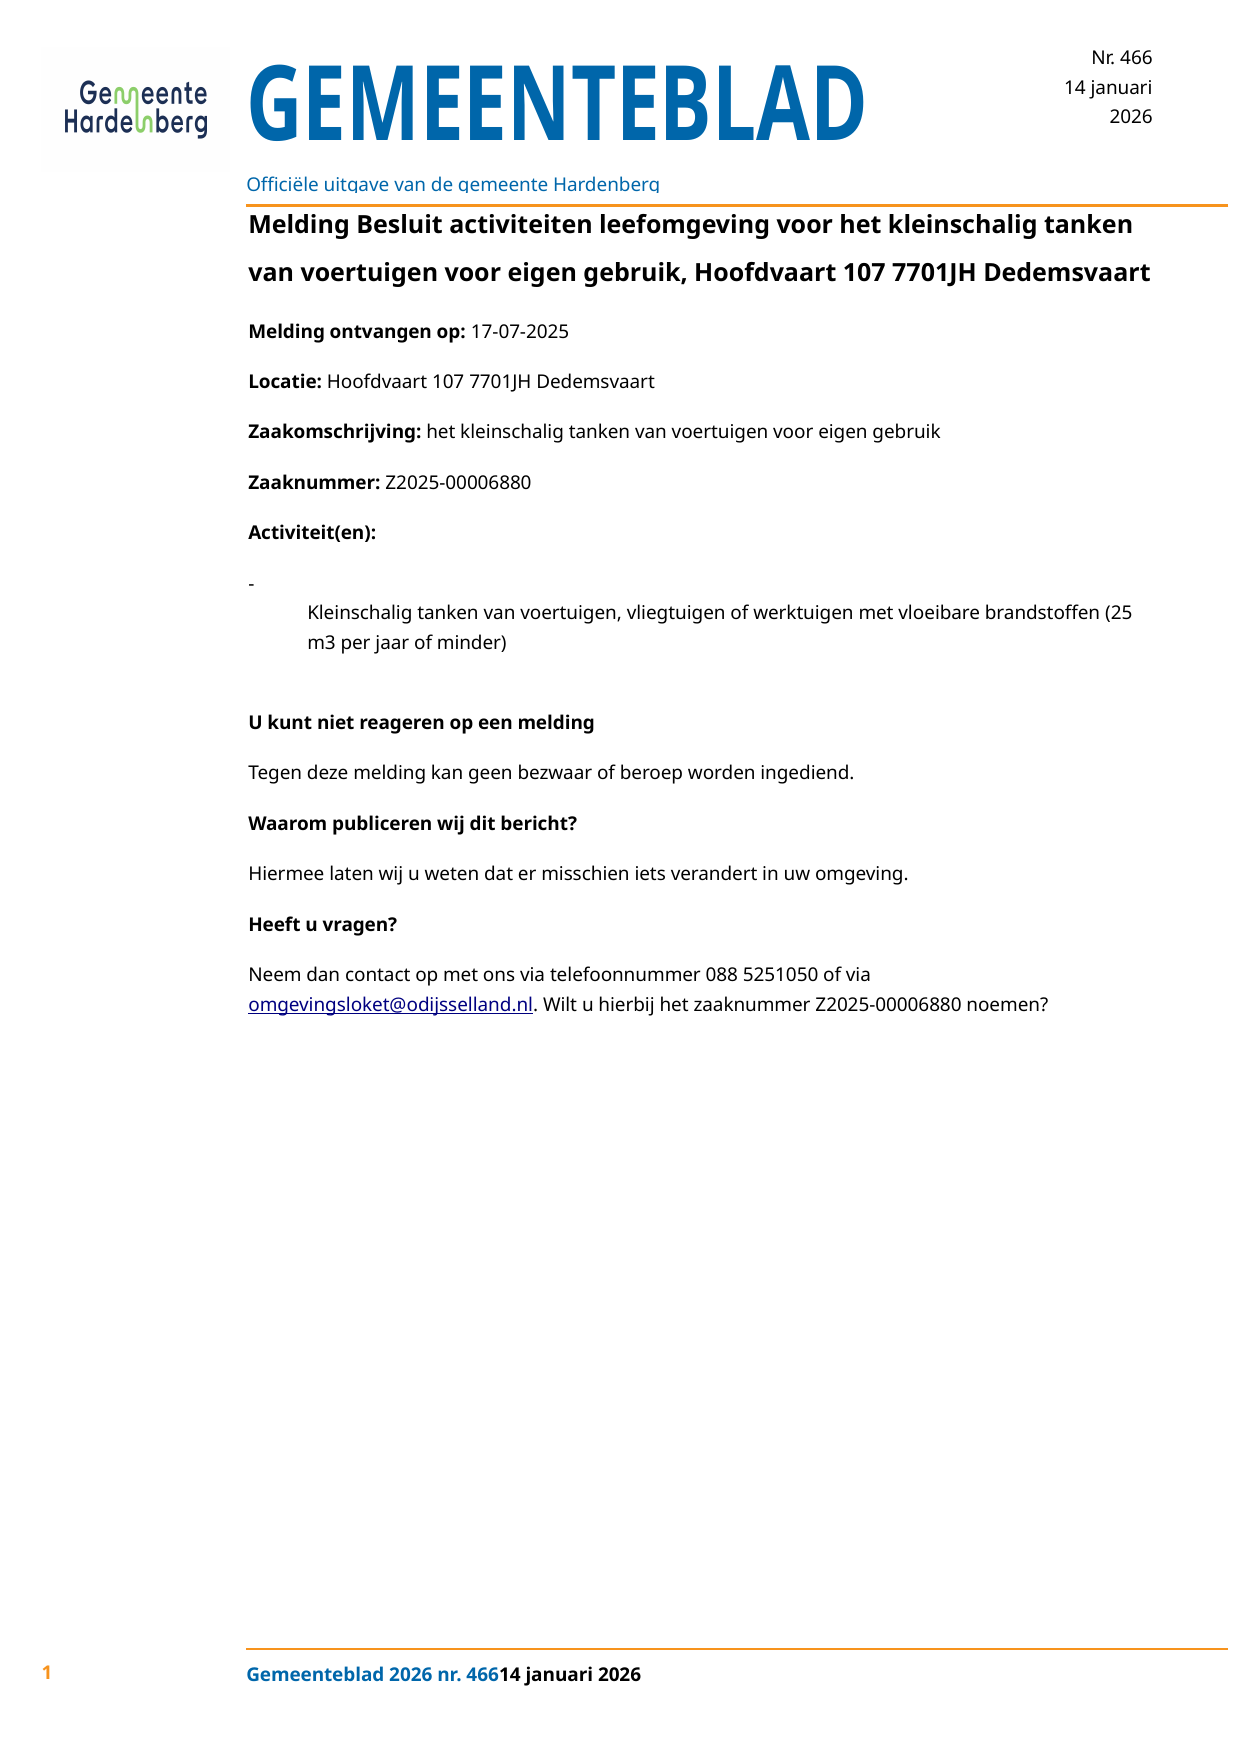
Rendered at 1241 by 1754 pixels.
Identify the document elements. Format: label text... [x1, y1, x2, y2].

picture [41, 47, 231, 172]
text Waarom publiceren wij dit bericht? [248, 810, 1152, 836]
text Hiermee laten wij u weten dat er misschien iets verandert in uw omgeving. [248, 860, 1152, 886]
list Kleinschalig tanken van voertuigen, vliegtuigen of werktuigen met vloeibare brandstoffen (25 m3 per jaar of minder) [248, 599, 1152, 655]
text Zaaknummer: Z2025-00006880 [248, 469, 1152, 495]
text Melding Besluit activiteiten leefomgeving voor het kleinschalig tanken van voertuigen voor eigen gebruik, Hoofdvaart 107 7701JH Dedemsvaart [248, 207, 1152, 288]
text Locatie: Hoofdvaart 107 7701JH Dedemsvaart [248, 368, 1152, 394]
text Tegen deze melding kan geen bezwaar of beroep worden ingediend. [248, 759, 1152, 785]
text U kunt niet reageren op een melding [248, 709, 1152, 735]
text Zaakomschrijving: het kleinschalig tanken van voertuigen voor eigen gebruik [248, 419, 1152, 444]
text Activiteit(en): [248, 519, 1152, 545]
text Heeft u vragen? [248, 911, 1152, 937]
text Neem dan contact op met ons via telefoonnummer 088 5251050 of via omgevingsloket@odijsselland.nl. Wilt u hierbij het zaaknummer Z2025-00006880 noemen? [248, 961, 1152, 1017]
text Melding ontvangen op: 17-07-2025 [248, 318, 1152, 344]
